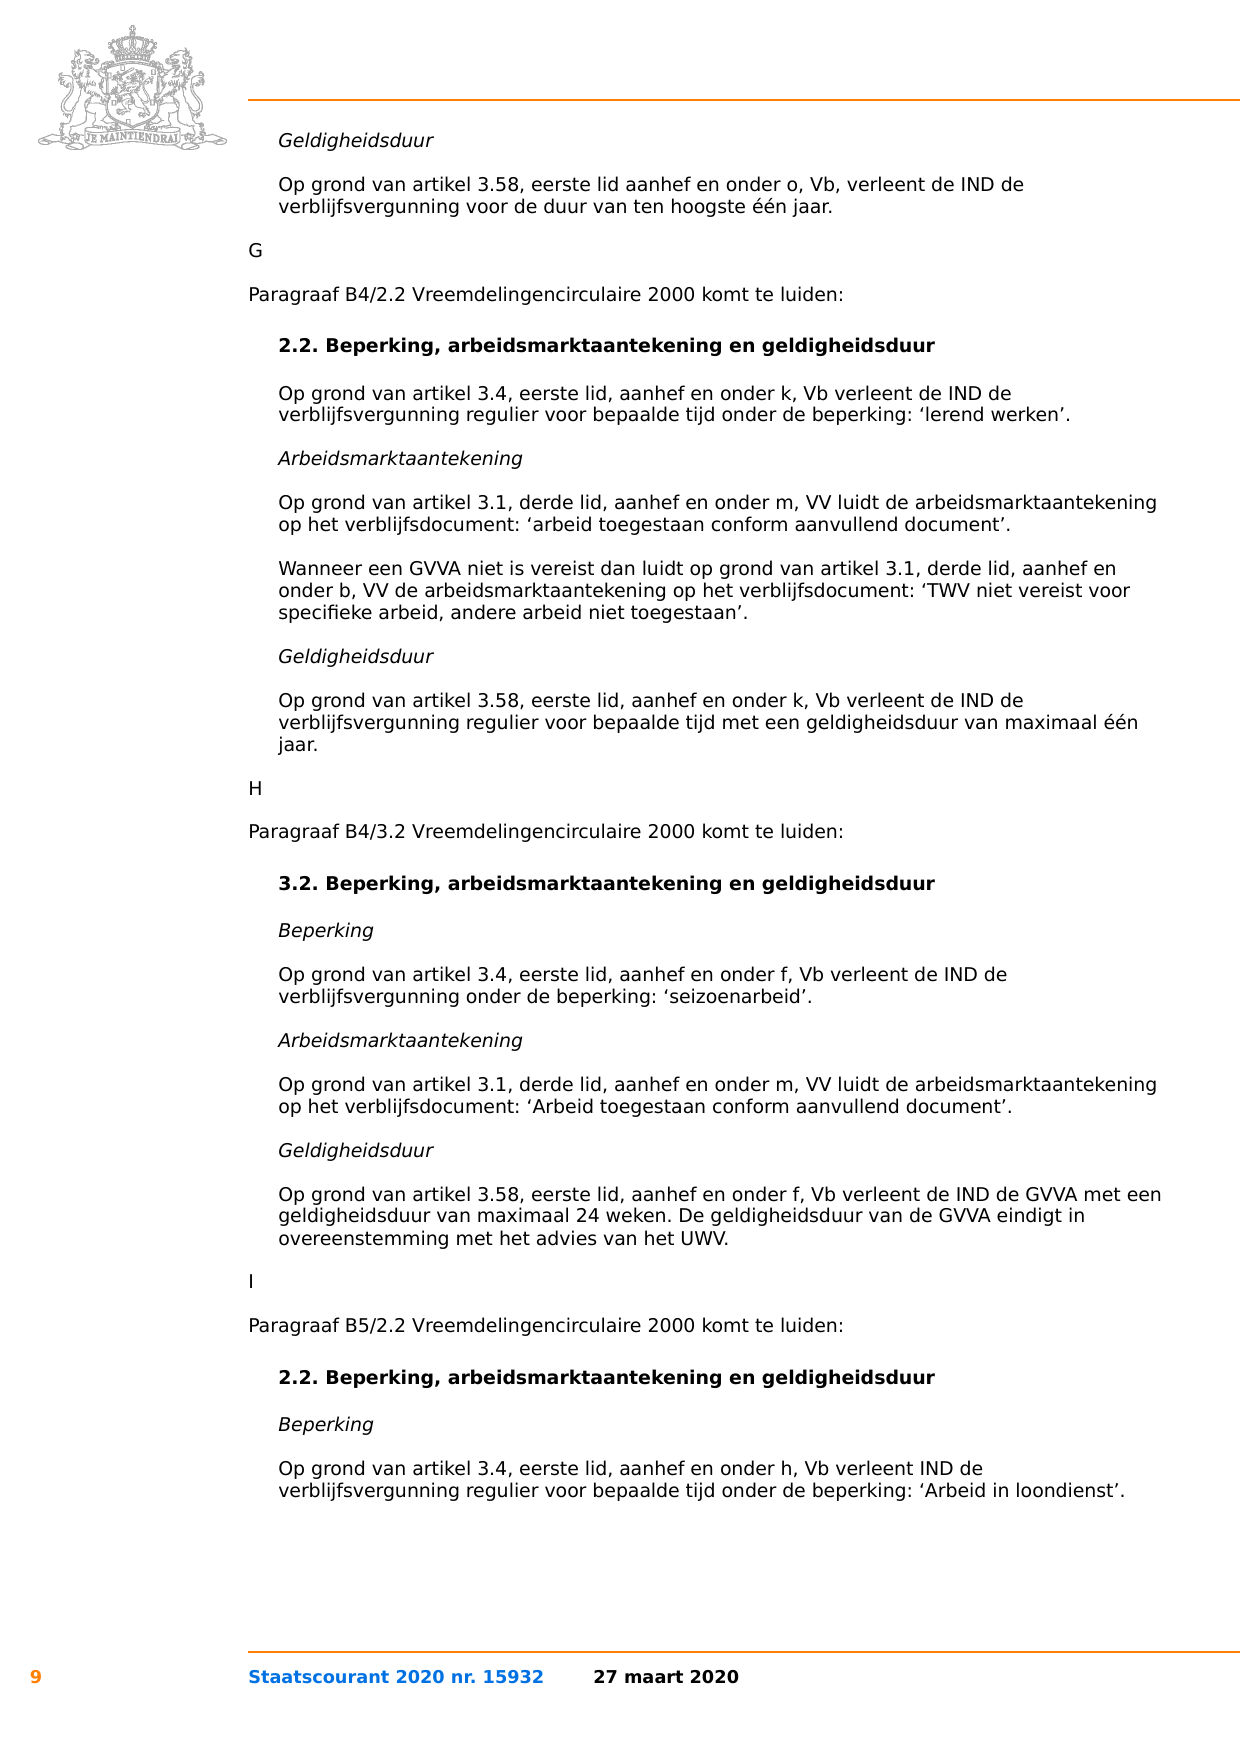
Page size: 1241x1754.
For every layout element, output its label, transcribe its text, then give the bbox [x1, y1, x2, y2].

subtitle 2.2. Beperking, arbeidsmarktaantekening en geldigheidsduur [278, 335, 1163, 357]
text Op grond van artikel 3.4, eerste lid, aanhef en onder h, Vb verleent IND de verblijfsvergunning regulier voor bepaalde tijd onder de beperking: ‘Arbeid in loondienst’. [278, 1458, 1163, 1502]
text Op grond van artikel 3.4, eerste lid, aanhef en onder f, Vb verleent de IND de verblijfsvergunning onder de beperking: ‘seizoenarbeid’. [278, 964, 1163, 1008]
text Op grond van artikel 3.1, derde lid, aanhef en onder m, VV luidt de arbeidsmarktaantekening op het verblijfsdocument: ‘arbeid toegestaan conform aanvullend document’. [278, 492, 1163, 536]
text Paragraaf B5/2.2 Vreemdelingencirculaire 2000 komt te luiden: [248, 1315, 1163, 1337]
text Op grond van artikel 3.58, eerste lid, aanhef en onder k, Vb verleent de IND de verblijfsvergunning regulier voor bepaalde tijd met een geldigheidsduur van maximaal één jaar. [278, 689, 1163, 756]
text Paragraaf B4/2.2 Vreemdelingencirculaire 2000 komt te luiden: [248, 283, 1163, 305]
subtitle Beperking [278, 920, 1163, 942]
subtitle 2.2. Beperking, arbeidsmarktaantekening en geldigheidsduur [278, 1367, 1163, 1389]
text Op grond van artikel 3.1, derde lid, aanhef en onder m, VV luidt de arbeidsmarktaantekening op het verblijfsdocument: ‘Arbeid toegestaan conform aanvullend document’. [278, 1074, 1163, 1118]
subtitle Geldigheidsduur [278, 1139, 1163, 1162]
subtitle Arbeidsmarktaantekening [278, 448, 1163, 470]
text Paragraaf B4/3.2 Vreemdelingencirculaire 2000 komt te luiden: [248, 821, 1163, 843]
subtitle Beperking [278, 1414, 1163, 1436]
picture [38, 25, 227, 150]
subtitle 3.2. Beperking, arbeidsmarktaantekening en geldigheidsduur [278, 873, 1163, 895]
text G [248, 239, 1163, 262]
subtitle Geldigheidsduur [278, 130, 1163, 152]
text Op grond van artikel 3.58, eerste lid aanhef en onder o, Vb, verleent de IND de verblijfsvergunning voor de duur van ten hoogste één jaar. [278, 174, 1163, 218]
subtitle Geldigheidsduur [278, 646, 1163, 668]
text H [248, 777, 1163, 799]
text Wanneer een GVVA niet is vereist dan luidt op grond van artikel 3.1, derde lid, aanhef en onder b, VV de arbeidsmarktaantekening op het verblijfsdocument: ‘TWV niet vereist voor specifieke arbeid, andere arbeid niet toegestaan’. [278, 558, 1163, 624]
subtitle Arbeidsmarktaantekening [278, 1030, 1163, 1052]
text Op grond van artikel 3.4, eerste lid, aanhef en onder k, Vb verleent de IND de verblijfsvergunning regulier voor bepaalde tijd onder de beperking: ‘lerend werken’. [278, 382, 1163, 426]
text I [248, 1271, 1163, 1293]
text Op grond van artikel 3.58, eerste lid, aanhef en onder f, Vb verleent de IND de GVVA met een geldigheidsduur van maximaal 24 weken. De geldigheidsduur van de GVVA eindigt in overeenstemming met het advies van het UWV. [278, 1183, 1163, 1249]
